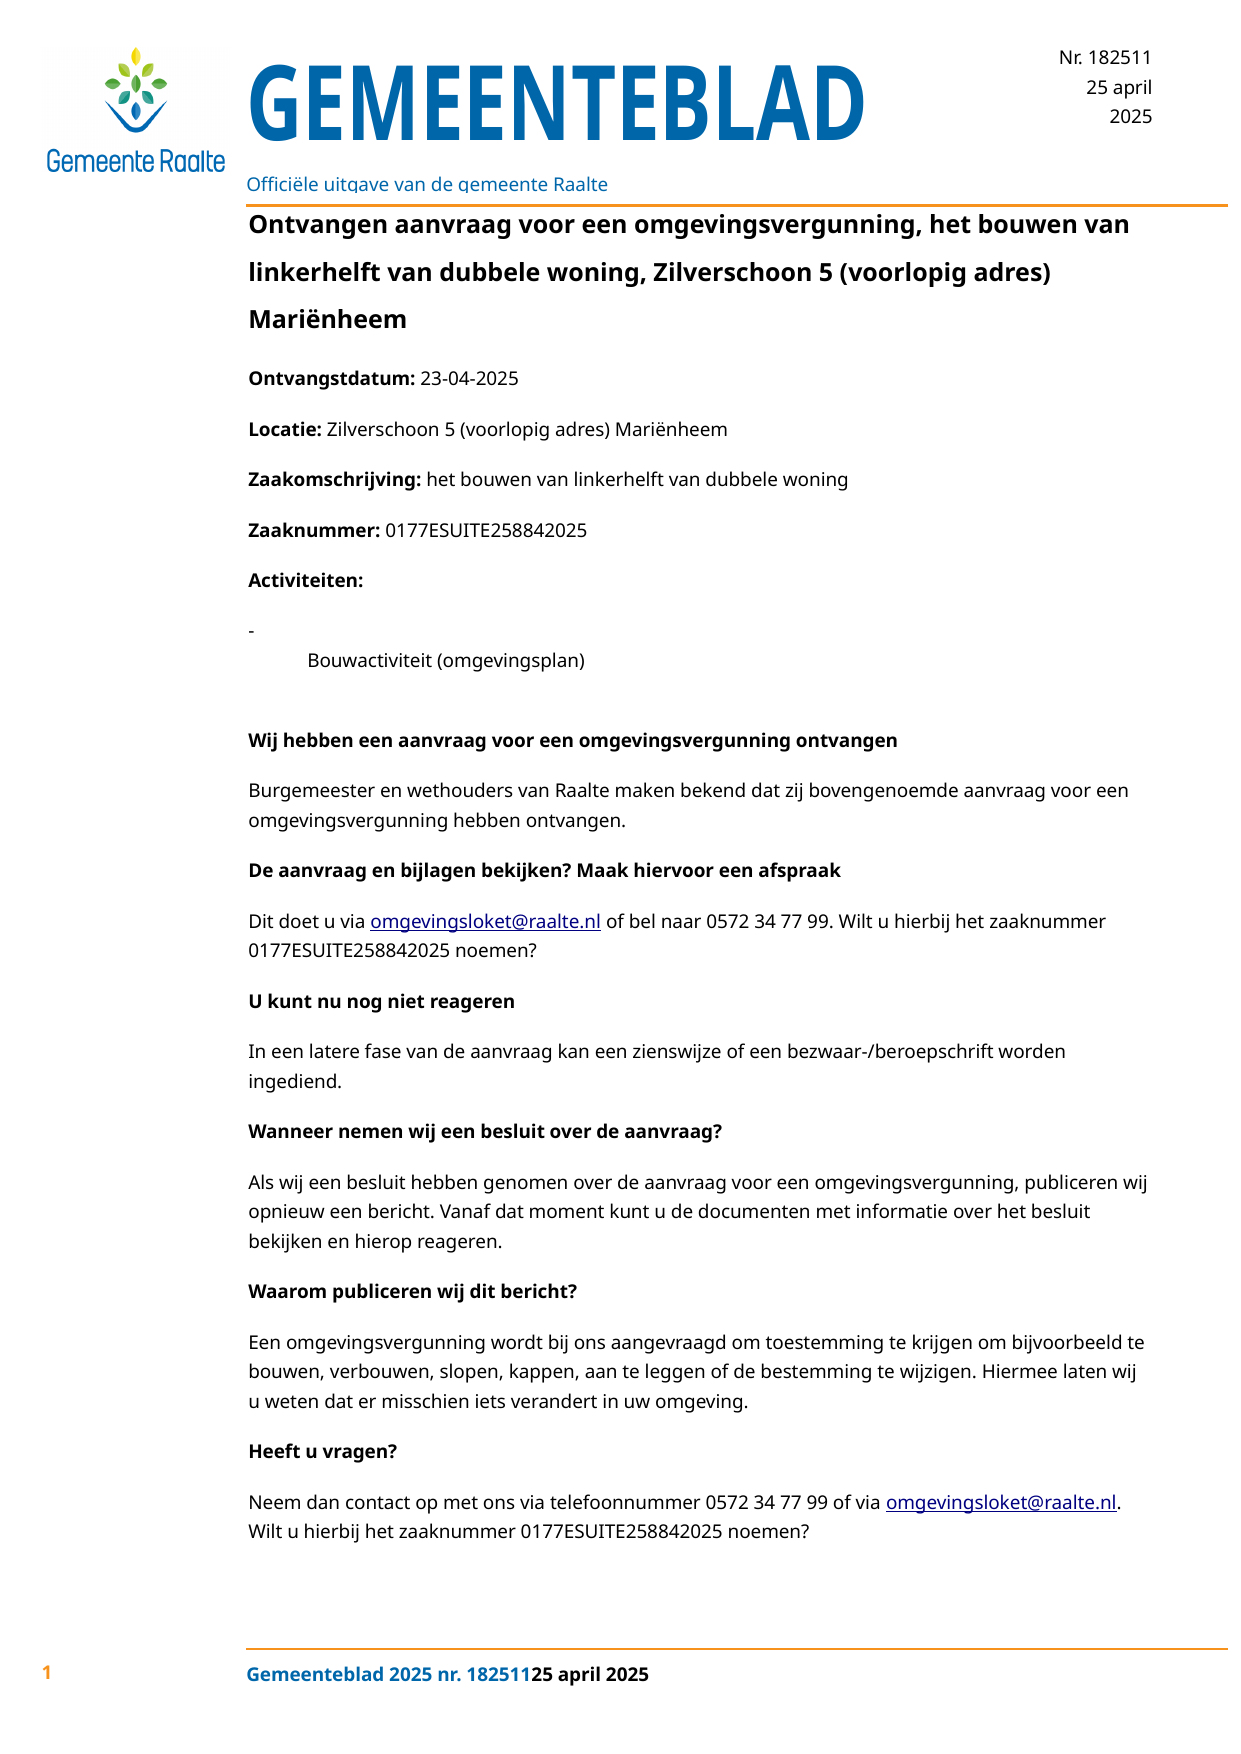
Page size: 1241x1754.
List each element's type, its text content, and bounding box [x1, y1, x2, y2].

text In een latere fase van de aanvraag kan een zienswijze of een bezwaar-/beroepschrift worden ingediend. [248, 1038, 1152, 1094]
text Locatie: Zilverschoon 5 (voorlopig adres) Mariënheem [248, 416, 1152, 442]
text Ontvangstdatum: 23-04-2025 [248, 366, 1152, 391]
text Heeft u vragen? [248, 1438, 1152, 1464]
text Zaaknummer: 0177ESUITE258842025 [248, 517, 1152, 542]
text Ontvangen aanvraag voor een omgevingsvergunning, het bouwen van linkerhelft van dubbele woning, Zilverschoon 5 (voorlopig adres) Mariënheem [248, 207, 1152, 336]
text Dit doet u via omgevingsloket@raalte.nl of bel naar 0572 34 77 99. Wilt u hierbij het zaaknummer 0177ESUITE258842025 noemen? [248, 908, 1152, 963]
text U kunt nu nog niet reageren [248, 988, 1152, 1014]
text Een omgevingsvergunning wordt bij ons aangevraagd om toestemming te krijgen om bijvoorbeeld te bouwen, verbouwen, slopen, kappen, aan te leggen of de bestemming te wijzigen. Hiermee laten wij u weten dat er misschien iets verandert in uw omgeving. [248, 1329, 1152, 1414]
text Wanneer nemen wij een besluit over de aanvraag? [248, 1118, 1152, 1144]
text Neem dan contact op met ons via telefoonnummer 0572 34 77 99 of via omgevingsloket@raalte.nl. Wilt u hierbij het zaaknummer 0177ESUITE258842025 noemen? [248, 1489, 1152, 1544]
text Zaakomschrijving: het bouwen van linkerhelft van dubbele woning [248, 466, 1152, 492]
text Als wij een besluit hebben genomen over de aanvraag voor een omgevingsvergunning, publiceren wij opnieuw een bericht. Vanaf dat moment kunt u de documenten met informatie over het besluit bekijken en hierop reageren. [248, 1169, 1152, 1254]
list Bouwactiviteit (omgevingsplan) [248, 647, 1152, 673]
text Burgemeester en wethouders van Raalte maken bekend dat zij bovengenoemde aanvraag voor een omgevingsvergunning hebben ontvangen. [248, 778, 1152, 833]
text De aanvraag en bijlagen bekijken? Maak hiervoor een afspraak [248, 858, 1152, 883]
text Activiteiten: [248, 567, 1152, 593]
picture [41, 47, 231, 172]
text Wij hebben een aanvraag voor een omgevingsvergunning ontvangen [248, 727, 1152, 753]
text Waarom publiceren wij dit bericht? [248, 1278, 1152, 1304]
